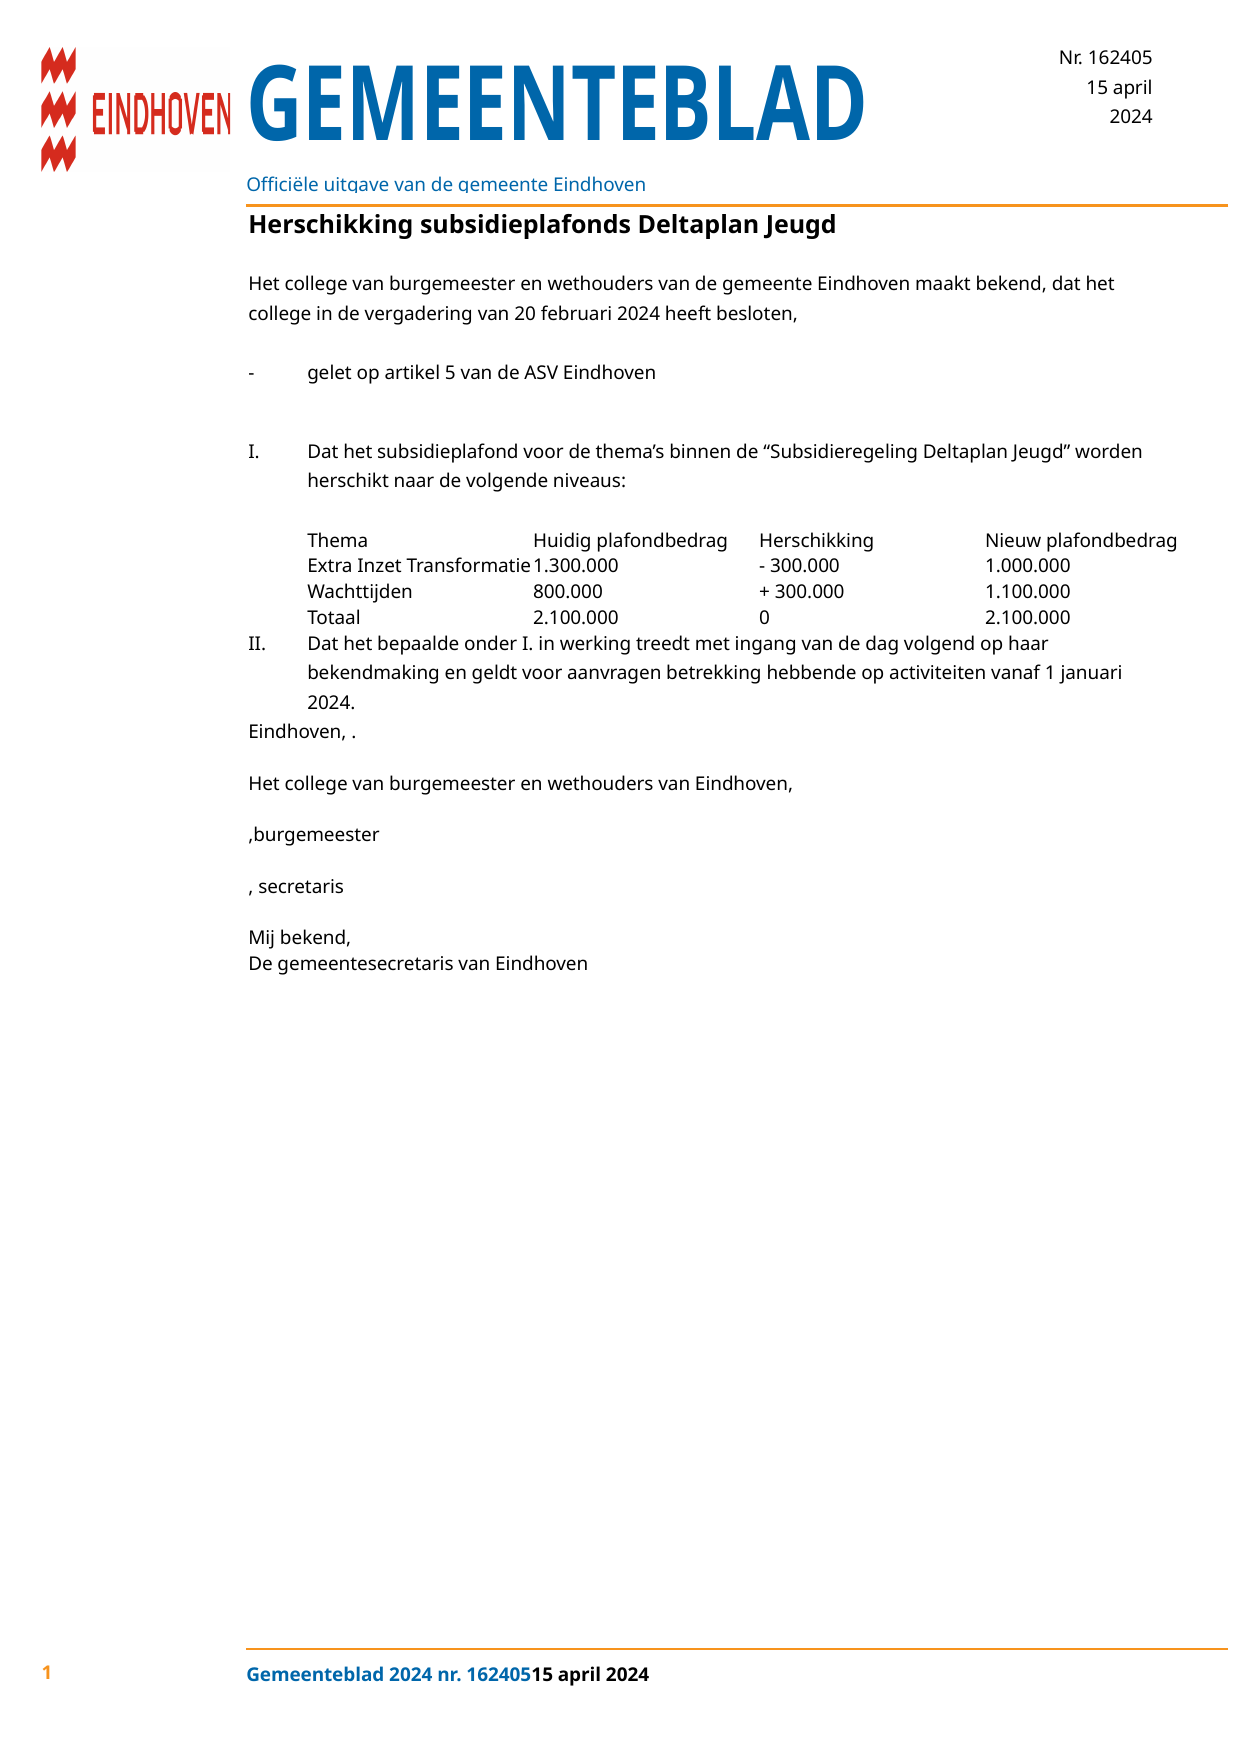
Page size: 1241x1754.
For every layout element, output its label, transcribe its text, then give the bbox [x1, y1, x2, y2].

table_cell 1.100.000 [985, 578, 1211, 604]
list Dat het bepaalde onder I. in werking treedt met ingang van de dag volgend op haar bekendmaking en geldt voor aanvragen betrekking hebbende op activiteiten vanaf 1 januari 2024. [248, 630, 1152, 715]
table_cell Totaal [307, 604, 533, 630]
table_cell 1.300.000 [533, 553, 759, 578]
picture [41, 47, 231, 172]
table_cell + 300.000 [759, 578, 985, 604]
text De gemeentesecretaris van Eindhoven [248, 950, 1152, 976]
table_cell 2.100.000 [533, 604, 759, 630]
table_cell 2.100.000 [985, 604, 1211, 630]
text Het college van burgemeester en wethouders van de gemeente Eindhoven maakt bekend, dat het college in de vergadering van 20 februari 2024 heeft besloten, [248, 270, 1152, 326]
table_header Herschikking [759, 527, 985, 552]
table_header Nieuw plafondbedrag [985, 527, 1211, 552]
table_cell 800.000 [533, 578, 759, 604]
table_cell Wachttijden [307, 578, 533, 604]
text ,burgemeester [248, 821, 1152, 847]
text Eindhoven, . [248, 718, 1152, 744]
list Dat het subsidieplafond voor de thema’s binnen de “Subsidieregeling Deltaplan Jeugd” worden herschikt naar de volgende niveaus: [248, 438, 1152, 493]
text Het college van burgemeester en wethouders van Eindhoven, [248, 770, 1152, 796]
table_cell - 300.000 [759, 553, 985, 578]
text Mij bekend, [248, 924, 1152, 950]
table_header Thema [307, 527, 533, 552]
table_cell 1.000.000 [985, 553, 1211, 578]
table_header Huidig plafondbedrag [533, 527, 759, 552]
table_cell Extra Inzet Transformatie [307, 553, 533, 578]
table_cell 0 [759, 604, 985, 630]
text Herschikking subsidieplafonds Deltaplan Jeugd [248, 207, 1152, 241]
text , secretaris [248, 873, 1152, 899]
list gelet op artikel 5 van de ASV Eindhoven [248, 359, 1152, 385]
